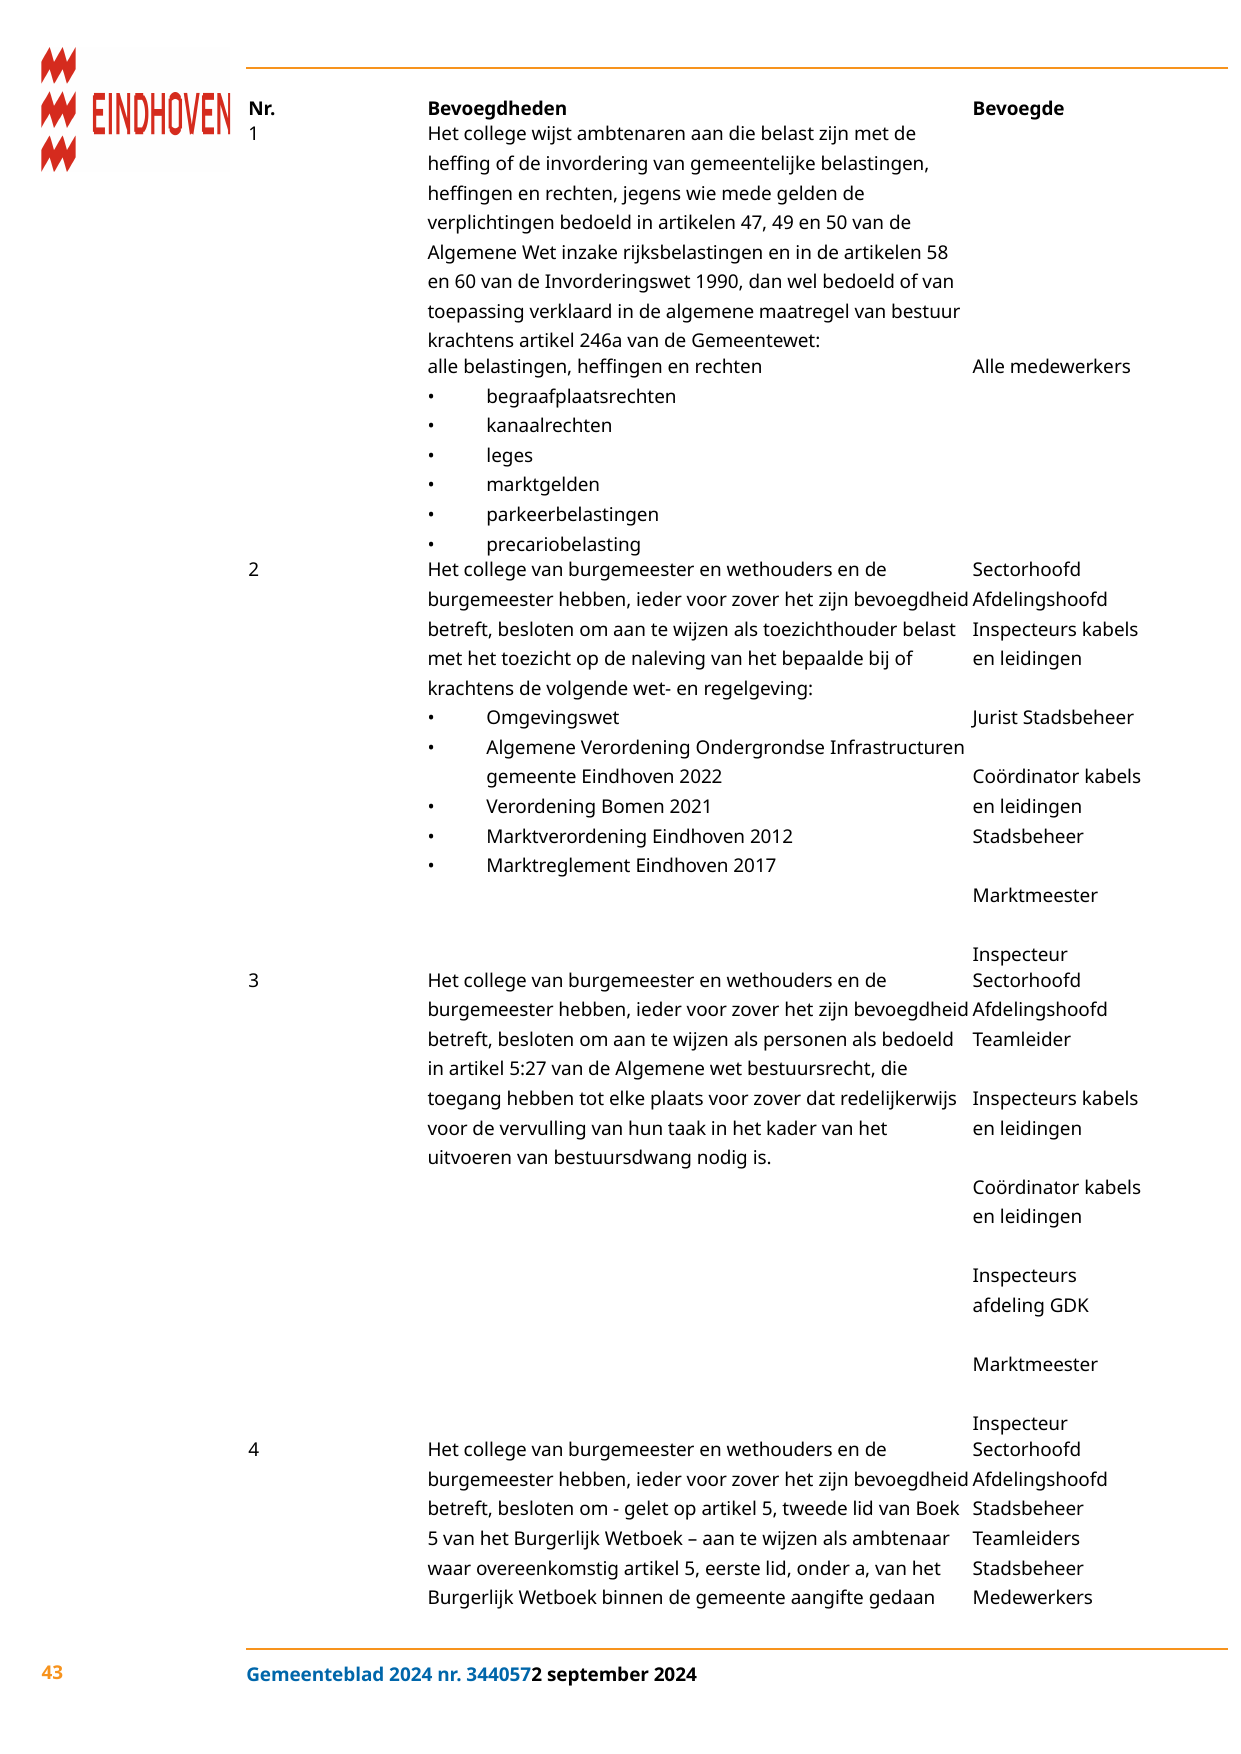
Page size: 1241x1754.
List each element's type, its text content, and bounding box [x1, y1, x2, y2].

table_cell 3 [248, 967, 427, 1436]
table_cell Alle medewerkers [973, 353, 1152, 557]
table_cell 1 [248, 121, 427, 353]
table_cell 4 [248, 1436, 427, 1610]
table_cell alle belastingen, heffingen en rechten begraafplaatsrechten kanaalrechten leges marktgelden parkeerbelastingen precariobelasting [427, 353, 972, 557]
table_cell Sectorhoofd Afdelingshoofd Stadsbeheer Teamleiders Stadsbeheer Medewerkers [973, 1436, 1152, 1610]
table_cell Het college van burgemeester en wethouders en de burgemeester hebben, ieder voor zover het zijn bevoegdheid betreft, besloten om - gelet op artikel 5, tweede lid van Boek 5 van het Burgerlijk Wetboek – aan te wijzen als ambtenaar waar overeenkomstig artikel 5, eerste lid, onder a, van het Burgerlijk Wetboek binnen de gemeente aangifte gedaan [427, 1436, 972, 1610]
table_cell Sectorhoofd Afdelingshoofd Inspecteurs kabels en leidingen Jurist Stadsbeheer Coördinator kabels en leidingen Stadsbeheer Marktmeester Inspecteur [973, 557, 1152, 967]
table_header Nr. [248, 95, 427, 121]
table_cell 2 [248, 557, 427, 967]
table_cell [973, 121, 1152, 353]
table_cell Het college van burgemeester en wethouders en de burgemeester hebben, ieder voor zover het zijn bevoegdheid betreft, besloten om aan te wijzen als toezichthouder belast met het toezicht op de naleving van het bepaalde bij of krachtens de volgende wet- en regelgeving: Omgevingswet Algemene Verordening Ondergrondse Infrastructuren gemeente Eindhoven 2022 Verordening Bomen 2021 Marktverordening Eindhoven 2012 Marktreglement Eindhoven 2017 [427, 557, 972, 967]
table_cell [248, 353, 427, 557]
picture [41, 47, 231, 172]
table_cell Sectorhoofd Afdelingshoofd Teamleider Inspecteurs kabels en leidingen Coördinator kabels en leidingen Inspecteurs afdeling GDK Marktmeester Inspecteur [973, 967, 1152, 1436]
table_cell Het college wijst ambtenaren aan die belast zijn met de heffing of de invordering van gemeentelijke belastingen, heffingen en rechten, jegens wie mede gelden de verplichtingen bedoeld in artikelen 47, 49 en 50 van de Algemene Wet inzake rijksbelastingen en in de artikelen 58 en 60 van de Invorderingswet 1990, dan wel bedoeld of van toepassing verklaard in de algemene maatregel van bestuur krachtens artikel 246a van de Gemeentewet: [427, 121, 972, 353]
table_header Bevoegde [973, 95, 1152, 121]
table_header Bevoegdheden [427, 95, 972, 121]
table_cell Het college van burgemeester en wethouders en de burgemeester hebben, ieder voor zover het zijn bevoegdheid betreft, besloten om aan te wijzen als personen als bedoeld in artikel 5:27 van de Algemene wet bestuursrecht, die toegang hebben tot elke plaats voor zover dat redelijkerwijs voor de vervulling van hun taak in het kader van het uitvoeren van bestuursdwang nodig is. [427, 967, 972, 1436]
